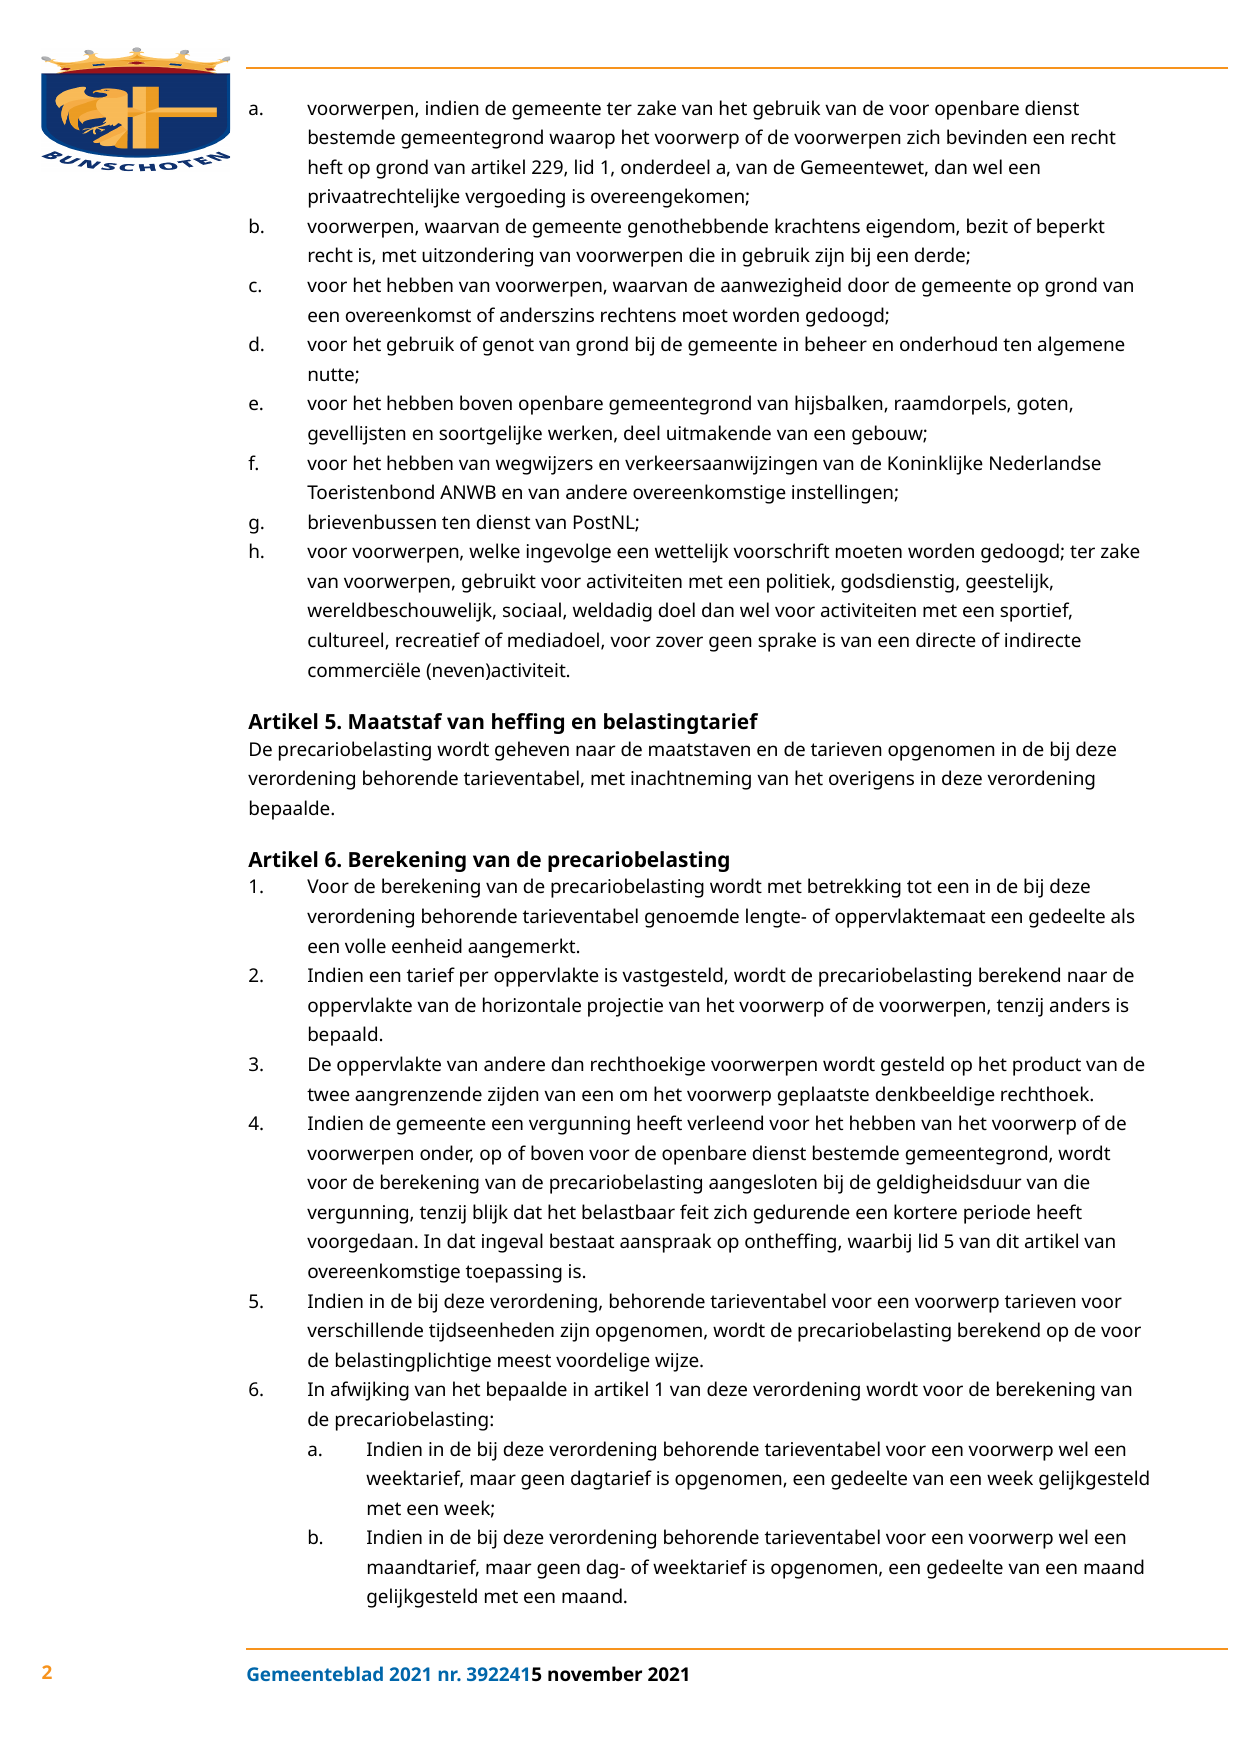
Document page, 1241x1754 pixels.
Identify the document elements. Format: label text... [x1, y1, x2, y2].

text Artikel 5. Maatstaf van heffing en belastingtarief [248, 707, 1152, 736]
list Indien in de bij deze verordening behorende tarieventabel voor een voorwerp wel een maandtarief, maar geen dag- of weektarief is opgenomen, een gedeelte van een maand gelijkgesteld met een maand. [307, 1524, 1152, 1609]
list voor het gebruik of genot van grond bij de gemeente in beheer en onderhoud ten algemene nutte; [248, 331, 1152, 387]
list voor het hebben van voorwerpen, waarvan de aanwezigheid door de gemeente op grond van een overeenkomst of anderszins rechtens moet worden gedoogd; [248, 272, 1152, 328]
list In afwijking van het bepaalde in artikel 1 van deze verordening wordt voor de berekening van de precariobelasting: [248, 1377, 1152, 1432]
list voorwerpen, waarvan de gemeente genothebbende krachtens eigendom, bezit of beperkt recht is, met uitzondering van voorwerpen die in gebruik zijn bij een derde; [248, 213, 1152, 268]
list Indien de gemeente een vergunning heeft verleend voor het hebben van het voorwerp of de voorwerpen onder, op of boven voor de openbare dienst bestemde gemeentegrond, wordt voor de berekening van de precariobelasting aangesloten bij de geldigheidsduur van die vergunning, tenzij blijk dat het belastbaar feit zich gedurende een kortere periode heeft voorgedaan. In dat ingeval bestaat aanspraak op ontheffing, waarbij lid 5 van dit artikel van overeenkomstige toepassing is. [248, 1110, 1152, 1284]
list brievenbussen ten dienst van PostNL; [248, 509, 1152, 535]
picture [41, 47, 231, 172]
text Artikel 6. Berekening van de precariobelasting [248, 845, 1152, 874]
list voor voorwerpen, welke ingevolge een wettelijk voorschrift moeten worden gedoogd; ter zake van voorwerpen, gebruikt voor activiteiten met een politiek, godsdienstig, geestelijk, wereldbeschouwelijk, sociaal, weldadig doel dan wel voor activiteiten met een sportief, cultureel, recreatief of mediadoel, voor zover geen sprake is van een directe of indirecte commerciële (neven)activiteit. [248, 538, 1152, 683]
list voorwerpen, indien de gemeente ter zake van het gebruik van de voor openbare dienst bestemde gemeentegrond waarop het voorwerp of de voorwerpen zich bevinden een recht heft op grond van artikel 229, lid 1, onderdeel a, van de Gemeentewet, dan wel een privaatrechtelijke vergoeding is overeengekomen; [248, 95, 1152, 209]
list voor het hebben boven openbare gemeentegrond van hijsbalken, raamdorpels, goten, gevellijsten en soortgelijke werken, deel uitmakende van een gebouw; [248, 391, 1152, 446]
list Indien een tarief per oppervlakte is vastgesteld, wordt de precariobelasting berekend naar de oppervlakte van de horizontale projectie van het voorwerp of de voorwerpen, tenzij anders is bepaald. [248, 962, 1152, 1047]
list voor het hebben van wegwijzers en verkeersaanwijzingen van de Koninklijke Nederlandse Toeristenbond ANWB en van andere overeenkomstige instellingen; [248, 450, 1152, 505]
list Indien in de bij deze verordening behorende tarieventabel voor een voorwerp wel een weektarief, maar geen dagtarief is opgenomen, een gedeelte van een week gelijkgesteld met een week; [307, 1436, 1152, 1521]
list Indien in de bij deze verordening, behorende tarieventabel voor een voorwerp tarieven voor verschillende tijdseenheden zijn opgenomen, wordt de precariobelasting berekend op de voor de belastingplichtige meest voordelige wijze. [248, 1288, 1152, 1373]
list De oppervlakte van andere dan rechthoekige voorwerpen wordt gesteld op het product van de twee aangrenzende zijden van een om het voorwerp geplaatste denkbeeldige rechthoek. [248, 1051, 1152, 1107]
text De precariobelasting wordt geheven naar de maatstaven en de tarieven opgenomen in de bij deze verordening behorende tarieventabel, met inachtneming van het overigens in deze verordening bepaalde. [248, 736, 1152, 821]
list Voor de berekening van de precariobelasting wordt met betrekking tot een in de bij deze verordening behorende tarieventabel genoemde lengte- of oppervlaktemaat een gedeelte als een volle eenheid aangemerkt. [248, 874, 1152, 959]
